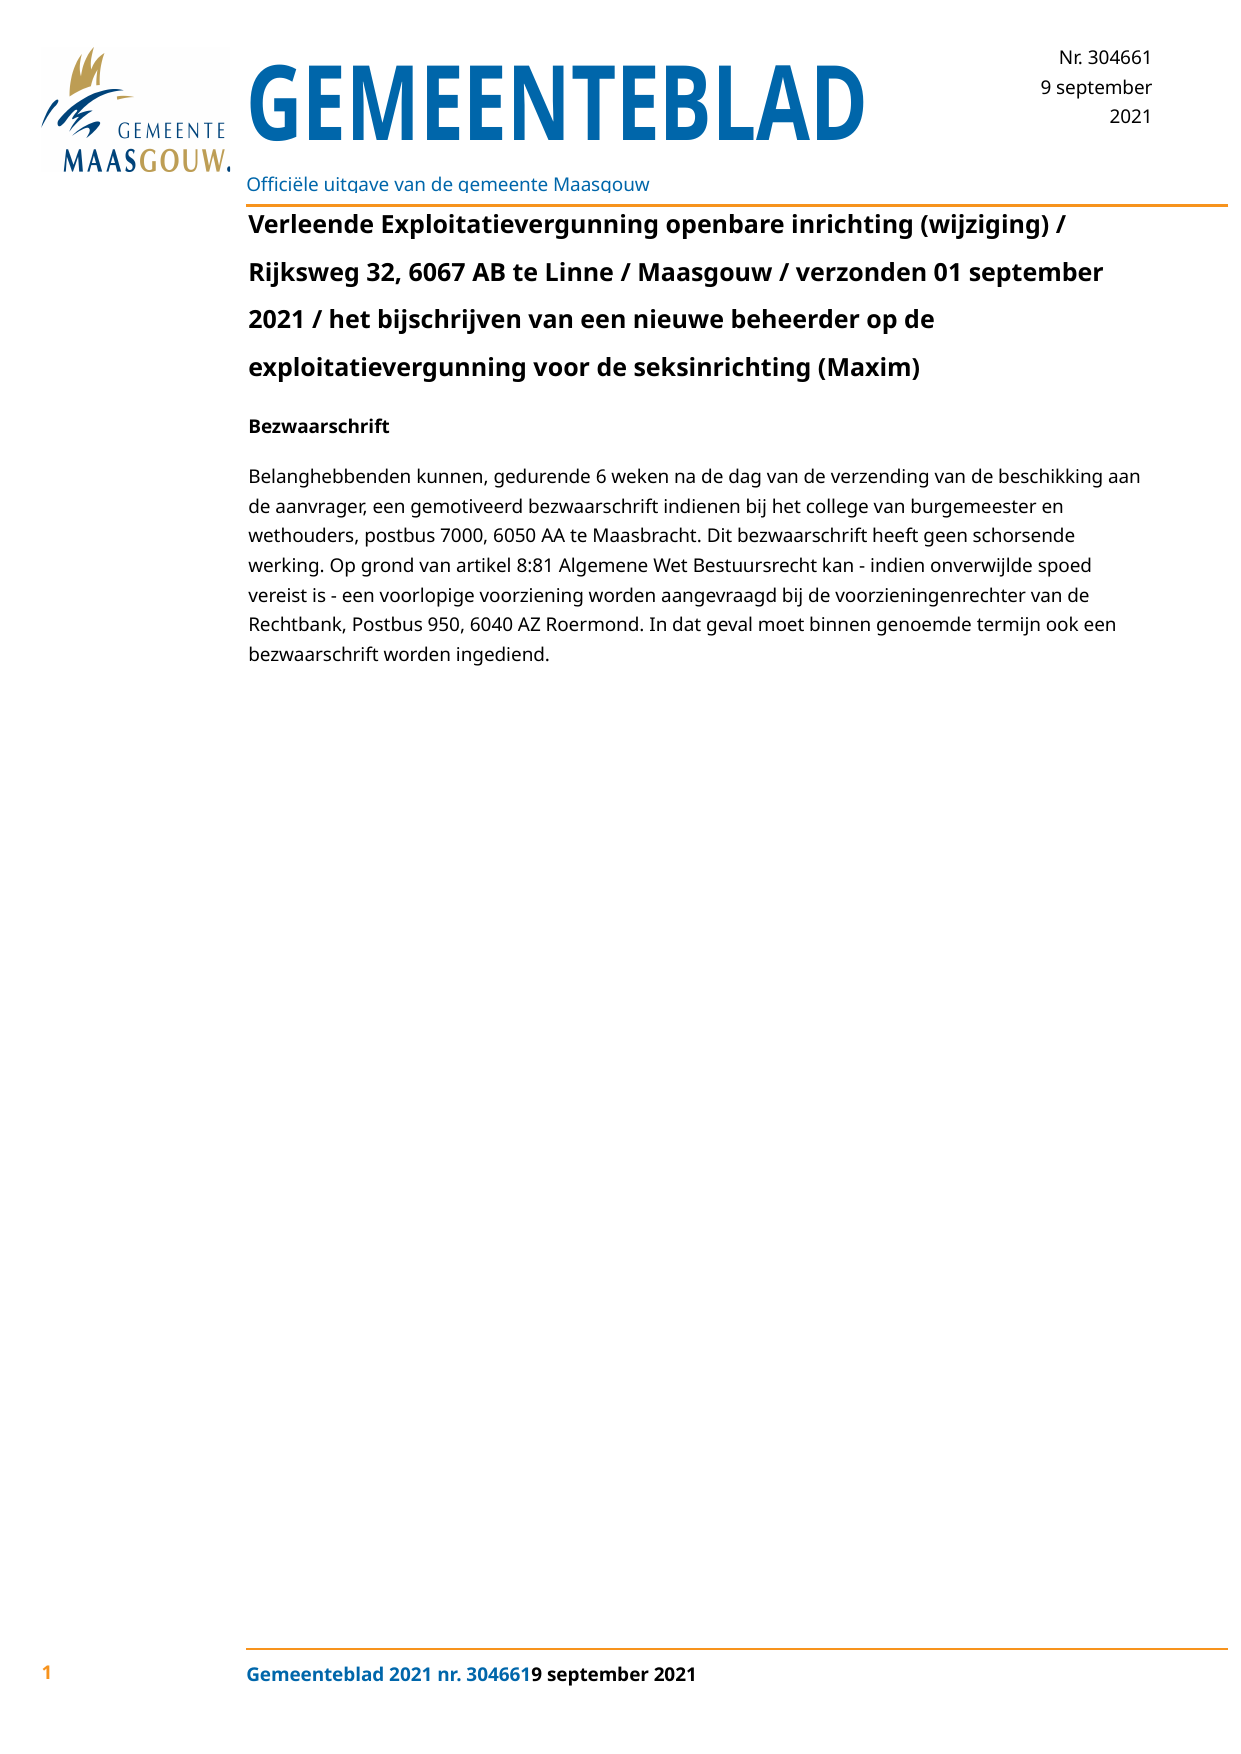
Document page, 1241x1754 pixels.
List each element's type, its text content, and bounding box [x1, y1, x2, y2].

picture [41, 47, 231, 172]
text Verleende Exploitatievergunning openbare inrichting (wijziging) / Rijksweg 32, 6067 AB te Linne / Maasgouw / verzonden 01 september 2021 / het bijschrijven van een nieuwe beheerder op de exploitatievergunning voor de seksinrichting (Maxim) [248, 207, 1152, 384]
text Bezwaarschrift [248, 413, 1152, 439]
text Belanghebbenden kunnen, gedurende 6 weken na de dag van de verzending van de beschikking aan de aanvrager, een gemotiveerd bezwaarschrift indienen bij het college van burgemeester en wethouders, postbus 7000, 6050 AA te Maasbracht. Dit bezwaarschrift heeft geen schorsende werking. Op grond van artikel 8:81 Algemene Wet Bestuursrecht kan - indien onverwijlde spoed vereist is - een voorlopige voorziening worden aangevraagd bij de voorzieningenrechter van de Rechtbank, Postbus 950, 6040 AZ Roermond. In dat geval moet binnen genoemde termijn ook een bezwaarschrift worden ingediend. [248, 463, 1152, 667]
